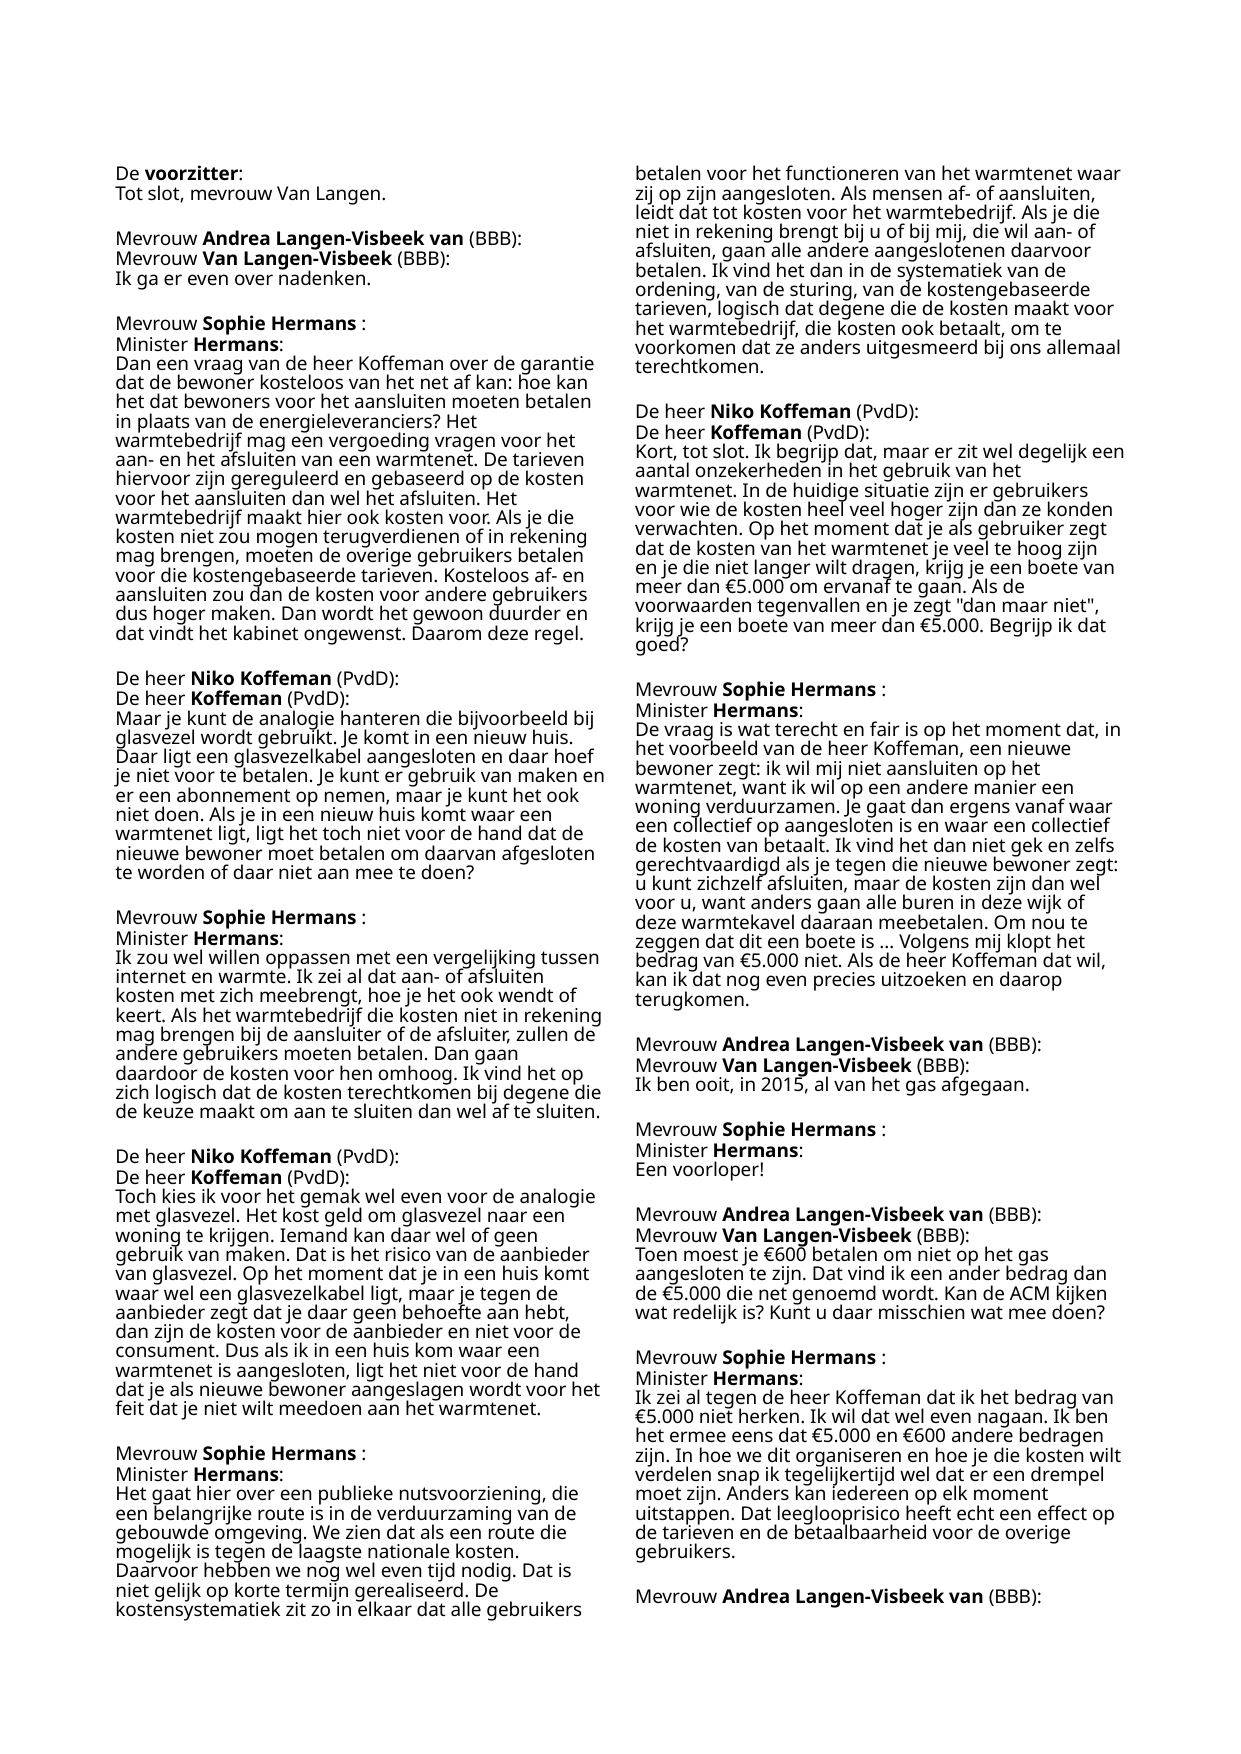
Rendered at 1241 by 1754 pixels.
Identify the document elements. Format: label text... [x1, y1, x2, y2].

text Mevrouw Andrea Langen-Visbeek van (BBB): [115, 225, 605, 250]
text Mevrouw Sophie Hermans : [635, 676, 1125, 702]
text De heer Koffeman (PvdD): [115, 1169, 605, 1188]
text Mevrouw Andrea Langen-Visbeek van (BBB): [635, 1201, 1125, 1227]
text De heer Koffeman (PvdD): [115, 690, 605, 710]
text Ik ga er even over nadenken. [115, 270, 605, 289]
text Minister Hermans: [115, 336, 605, 355]
text Kort, tot slot. Ik begrijp dat, maar er zit wel degelijk een aantal onzekerheden in het gebruik van het warmtenet. In de huidige situatie zijn er gebruikers voor wie de kosten heel veel hoger zijn dan ze konden verwachten. Op het moment dat je als gebruiker zegt dat de kosten van het warmtenet je veel te hoog zijn en je die niet langer wilt dragen, krijg je een boete van meer dan €5.000 om ervanaf te gaan. Als de voorwaarden tegenvallen en je zegt "dan maar niet", krijg je een boete van meer dan €5.000. Begrijp ik dat goed? [635, 443, 1125, 655]
text Mevrouw Andrea Langen-Visbeek van (BBB): [635, 1031, 1125, 1057]
text De heer Koffeman (PvdD): [635, 424, 1125, 443]
text Minister Hermans: [635, 1370, 1125, 1389]
text Mevrouw Van Langen-Visbeek (BBB): [115, 250, 605, 270]
text Mevrouw Sophie Hermans : [635, 1116, 1125, 1142]
text Mevrouw Andrea Langen-Visbeek van (BBB): [635, 1583, 1125, 1609]
text Tot slot, mevrouw Van Langen. [115, 184, 605, 204]
text Mevrouw Van Langen-Visbeek (BBB): [635, 1227, 1125, 1246]
text Minister Hermans: [115, 1466, 605, 1485]
text Mevrouw Sophie Hermans : [115, 1440, 605, 1466]
text Mevrouw Sophie Hermans : [635, 1344, 1125, 1370]
text Minister Hermans: [635, 702, 1125, 721]
text De vraag is wat terecht en fair is op het moment dat, in het voorbeeld van de heer Koffeman, een nieuwe bewoner zegt: ik wil mij niet aansluiten op het warmtenet, want ik wil op een andere manier een woning verduurzamen. Je gaat dan ergens vanaf waar een collectief op aangesloten is en waar een collectief de kosten van betaalt. Ik vind het dan niet gek en zelfs gerechtvaardigd als je tegen die nieuwe bewoner zegt: u kunt zichzelf afsluiten, maar de kosten zijn dan wel voor u, want anders gaan alle buren in deze wijk of deze warmtekavel daaraan meebetalen. Om nou te zeggen dat dit een boete is … Volgens mij klopt het bedrag van €5.000 niet. Als de heer Koffeman dat wil, kan ik dat nog even precies uitzoeken en daarop terugkomen. [635, 721, 1125, 1010]
text Een voorloper! [635, 1161, 1125, 1180]
text De heer Niko Koffeman (PvdD): [115, 1143, 605, 1169]
text Maar je kunt de analogie hanteren die bijvoorbeeld bij glasvezel wordt gebruikt. Je komt in een nieuw huis. Daar ligt een glasvezelkabel aangesloten en daar hoef je niet voor te betalen. Je kunt er gebruik van maken en er een abonnement op nemen, maar je kunt het ook niet doen. Als je in een nieuw huis komt waar een warmtenet ligt, ligt het toch niet voor de hand dat de nieuwe bewoner moet betalen om daarvan afgesloten te worden of daar niet aan mee te doen? [115, 710, 605, 883]
text Het gaat hier over een publieke nutsvoorziening, die een belangrijke route is in de verduurzaming van de gebouwde omgeving. We zien dat als een route die mogelijk is tegen de laagste nationale kosten. Daarvoor hebben we nog wel even tijd nodig. Dat is niet gelijk op korte termijn gerealiseerd. De kostensystematiek zit zo in elkaar dat alle gebruikers [115, 1485, 605, 1620]
text De heer Niko Koffeman (PvdD): [635, 398, 1125, 424]
text Mevrouw Van Langen-Visbeek (BBB): [635, 1057, 1125, 1076]
text Ik zou wel willen oppassen met een vergelijking tussen internet en warmte. Ik zei al dat aan- of afsluiten kosten met zich meebrengt, hoe je het ook wendt of keert. Als het warmtebedrijf die kosten niet in rekening mag brengen bij de aansluiter of de afsluiter, zullen de andere gebruikers moeten betalen. Dan gaan daardoor de kosten voor hen omhoog. Ik vind het op zich logisch dat de kosten terechtkomen bij degene die de keuze maakt om aan te sluiten dan wel af te sluiten. [115, 949, 605, 1122]
text Ik zei al tegen de heer Koffeman dat ik het bedrag van €5.000 niet herken. Ik wil dat wel even nagaan. Ik ben het ermee eens dat €5.000 en €600 andere bedragen zijn. In hoe we dit organiseren en hoe je die kosten wilt verdelen snap ik tegelijkertijd wel dat er een drempel moet zijn. Anders kan iedereen op elk moment uitstappen. Dat leeglooprisico heeft echt een effect op de tarieven en de betaalbaarheid voor de overige gebruikers. [635, 1389, 1125, 1562]
text De heer Niko Koffeman (PvdD): [115, 665, 605, 690]
text Minister Hermans: [635, 1142, 1125, 1161]
text Mevrouw Sophie Hermans : [115, 904, 605, 930]
text De voorzitter: [115, 165, 605, 184]
text Dan een vraag van de heer Koffeman over de garantie dat de bewoner kosteloos van het net af kan: hoe kan het dat bewoners voor het aansluiten moeten betalen in plaats van de energieleveranciers? Het warmtebedrijf mag een vergoeding vragen voor het aan- en het afsluiten van een warmtenet. De tarieven hiervoor zijn gereguleerd en gebaseerd op de kosten voor het aansluiten dan wel het afsluiten. Het warmtebedrijf maakt hier ook kosten voor. Als je die kosten niet zou mogen terugverdienen of in rekening mag brengen, moeten de overige gebruikers betalen voor die kostengebaseerde tarieven. Kosteloos af- en aansluiten zou dan de kosten voor andere gebruikers dus hoger maken. Dan wordt het gewoon duurder en dat vindt het kabinet ongewenst. Daarom deze regel. [115, 355, 605, 644]
text Minister Hermans: [115, 930, 605, 949]
text betalen voor het functioneren van het warmtenet waar zij op zijn aangesloten. Als mensen af- of aansluiten, leidt dat tot kosten voor het warmtebedrijf. Als je die niet in rekening brengt bij u of bij mij, die wil aan- of afsluiten, gaan alle andere aangeslotenen daarvoor betalen. Ik vind het dan in de systematiek van de ordening, van de sturing, van de kostengebaseerde tarieven, logisch dat degene die de kosten maakt voor het warmtebedrijf, die kosten ook betaalt, om te voorkomen dat ze anders uitgesmeerd bij ons allemaal terechtkomen. [635, 165, 1125, 377]
text Mevrouw Sophie Hermans : [115, 310, 605, 336]
text Toch kies ik voor het gemak wel even voor de analogie met glasvezel. Het kost geld om glasvezel naar een woning te krijgen. Iemand kan daar wel of geen gebruik van maken. Dat is het risico van de aanbieder van glasvezel. Op het moment dat je in een huis komt waar wel een glasvezelkabel ligt, maar je tegen de aanbieder zegt dat je daar geen behoefte aan hebt, dan zijn de kosten voor de aanbieder en niet voor de consument. Dus als ik in een huis kom waar een warmtenet is aangesloten, ligt het niet voor de hand dat je als nieuwe bewoner aangeslagen wordt voor het feit dat je niet wilt meedoen aan het warmtenet. [115, 1188, 605, 1419]
text Ik ben ooit, in 2015, al van het gas afgegaan. [635, 1076, 1125, 1095]
text Toen moest je €600 betalen om niet op het gas aangesloten te zijn. Dat vind ik een ander bedrag dan de €5.000 die net genoemd wordt. Kan de ACM kijken wat redelijk is? Kunt u daar misschien wat mee doen? [635, 1246, 1125, 1323]
